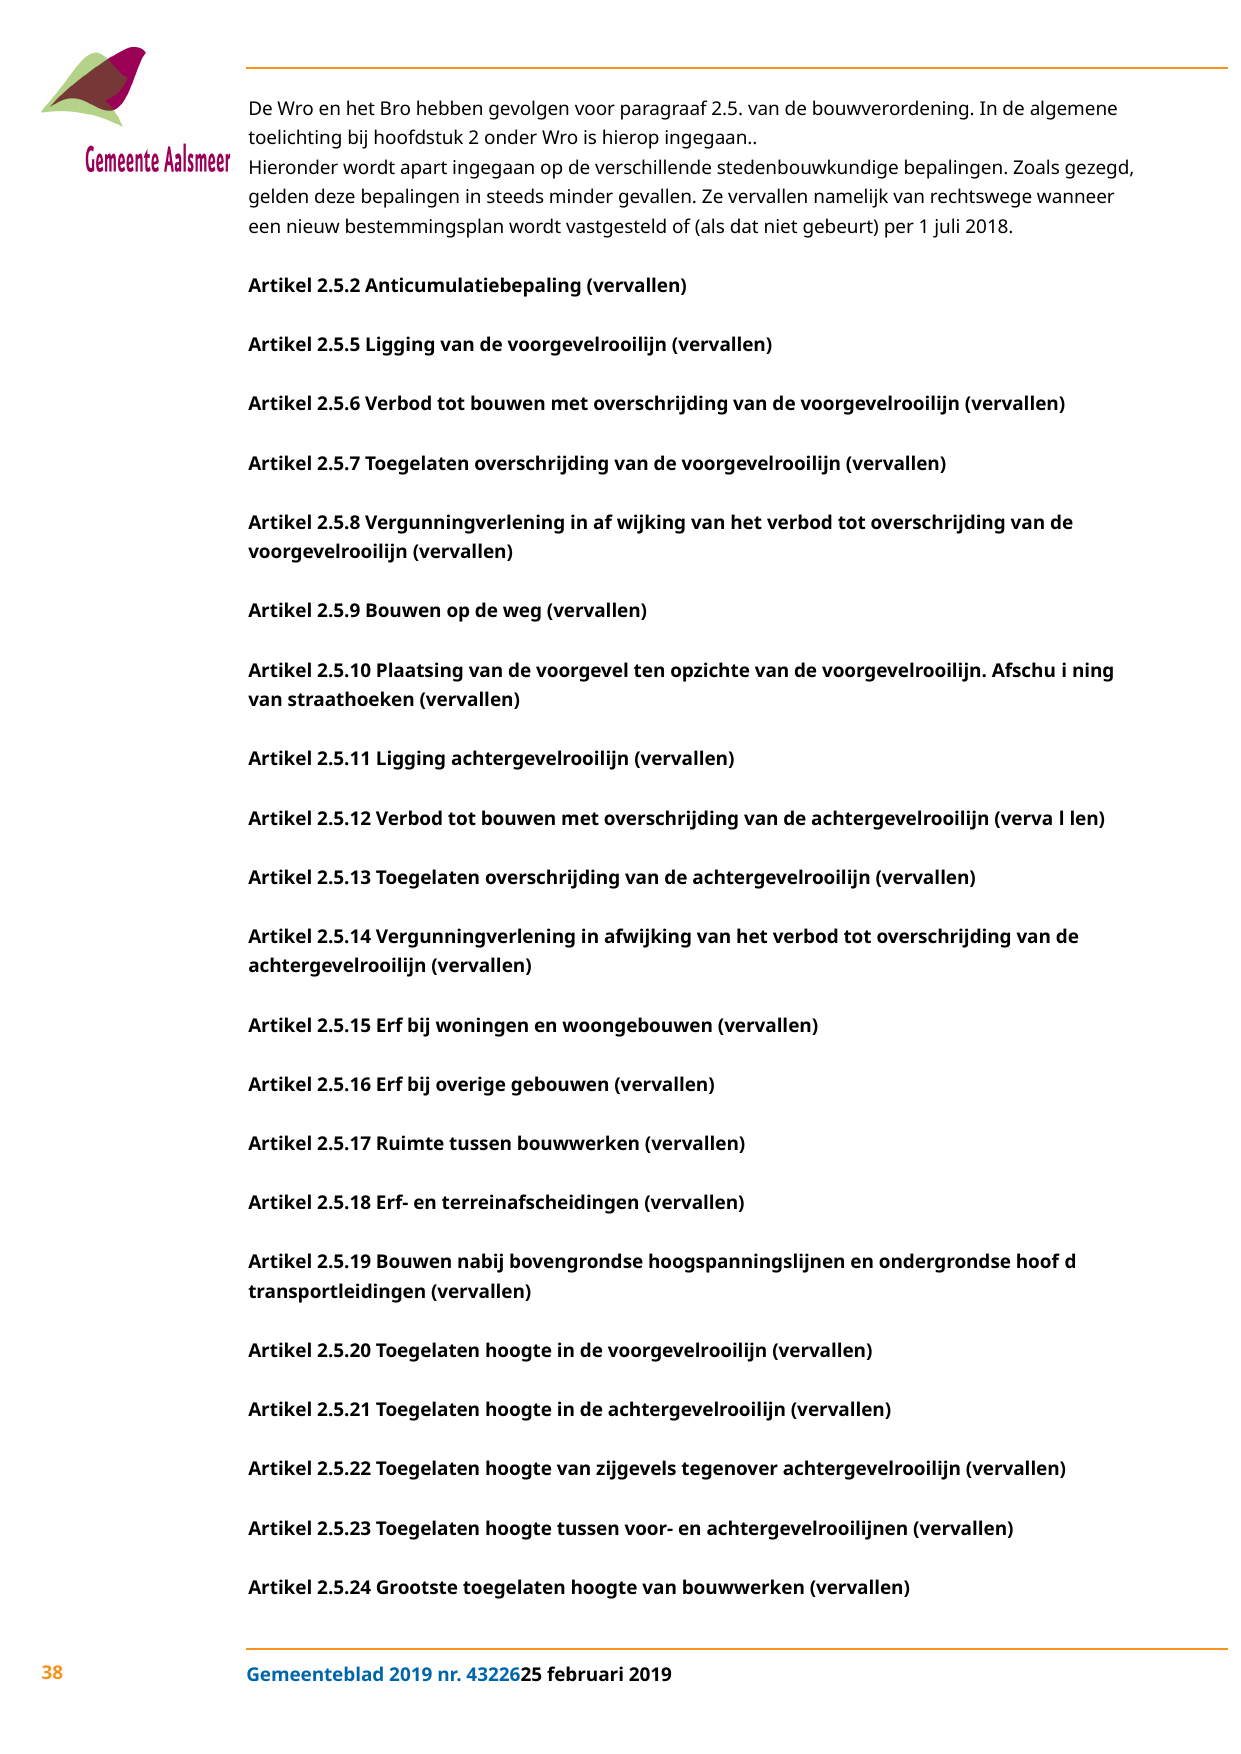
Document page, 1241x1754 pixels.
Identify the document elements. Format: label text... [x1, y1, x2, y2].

text Artikel 2.5.14 Vergunningverlening in afwijking van het verbod tot overschrijding van de achtergevelrooilijn (vervallen) [248, 923, 1152, 978]
text Artikel 2.5.9 Bouwen op de weg (vervallen) [248, 598, 1152, 623]
text Artikel 2.5.8 Vergunningverlening in af wijking van het verbod tot overschrijding van de voorgevelrooilijn (vervallen) [248, 509, 1152, 564]
text Artikel 2.5.6 Verbod tot bouwen met overschrijding van de voorgevelrooilijn (vervallen) [248, 391, 1152, 416]
text Artikel 2.5.24 Grootste toegelaten hoogte van bouwwerken (vervallen) [248, 1574, 1152, 1600]
text Artikel 2.5.20 Toegelaten hoogte in de voorgevelrooilijn (vervallen) [248, 1337, 1152, 1363]
text Artikel 2.5.10 Plaatsing van de voorgevel ten opzichte van de voorgevelrooilijn. Afschu i ning van straathoeken (vervallen) [248, 657, 1152, 712]
text Artikel 2.5.5 Ligging van de voorgevelrooilijn (vervallen) [248, 331, 1152, 357]
text Artikel 2.5.13 Toegelaten overschrijding van de achtergevelrooilijn (vervallen) [248, 864, 1152, 890]
picture [41, 47, 231, 172]
text Hieronder wordt apart ingegaan op de verschillende stedenbouwkundige bepalingen. Zoals gezegd, gelden deze bepalingen in steeds minder gevallen. Ze vervallen namelijk van rechtswege wanneer een nieuw bestemmingsplan wordt vastgesteld of (als dat niet gebeurt) per 1 juli 2018. [248, 154, 1152, 239]
text Artikel 2.5.23 Toegelaten hoogte tussen voor- en achtergevelrooilijnen (vervallen) [248, 1515, 1152, 1541]
text Artikel 2.5.7 Toegelaten overschrijding van de voorgevelrooilijn (vervallen) [248, 450, 1152, 476]
text Artikel 2.5.2 Anticumulatiebepaling (vervallen) [248, 272, 1152, 298]
text Artikel 2.5.17 Ruimte tussen bouwwerken (vervallen) [248, 1130, 1152, 1156]
text Artikel 2.5.19 Bouwen nabij bovengrondse hoogspanningslijnen en ondergrondse hoof d transportleidingen (vervallen) [248, 1248, 1152, 1304]
text Artikel 2.5.16 Erf bij overige gebouwen (vervallen) [248, 1071, 1152, 1097]
text Artikel 2.5.12 Verbod tot bouwen met overschrijding van de achtergevelrooilijn (verva l len) [248, 805, 1152, 831]
text De Wro en het Bro hebben gevolgen voor paragraaf 2.5. van de bouwverordening. In de algemene toelichting bij hoofdstuk 2 onder Wro is hierop ingegaan.. [248, 95, 1152, 150]
text Artikel 2.5.15 Erf bij woningen en woongebouwen (vervallen) [248, 1012, 1152, 1038]
text Artikel 2.5.18 Erf- en terreinafscheidingen (vervallen) [248, 1189, 1152, 1215]
text Artikel 2.5.21 Toegelaten hoogte in de achtergevelrooilijn (vervallen) [248, 1396, 1152, 1422]
text Artikel 2.5.11 Ligging achtergevelrooilijn (vervallen) [248, 746, 1152, 771]
text Artikel 2.5.22 Toegelaten hoogte van zijgevels tegenover achtergevelrooilijn (vervallen) [248, 1456, 1152, 1481]
